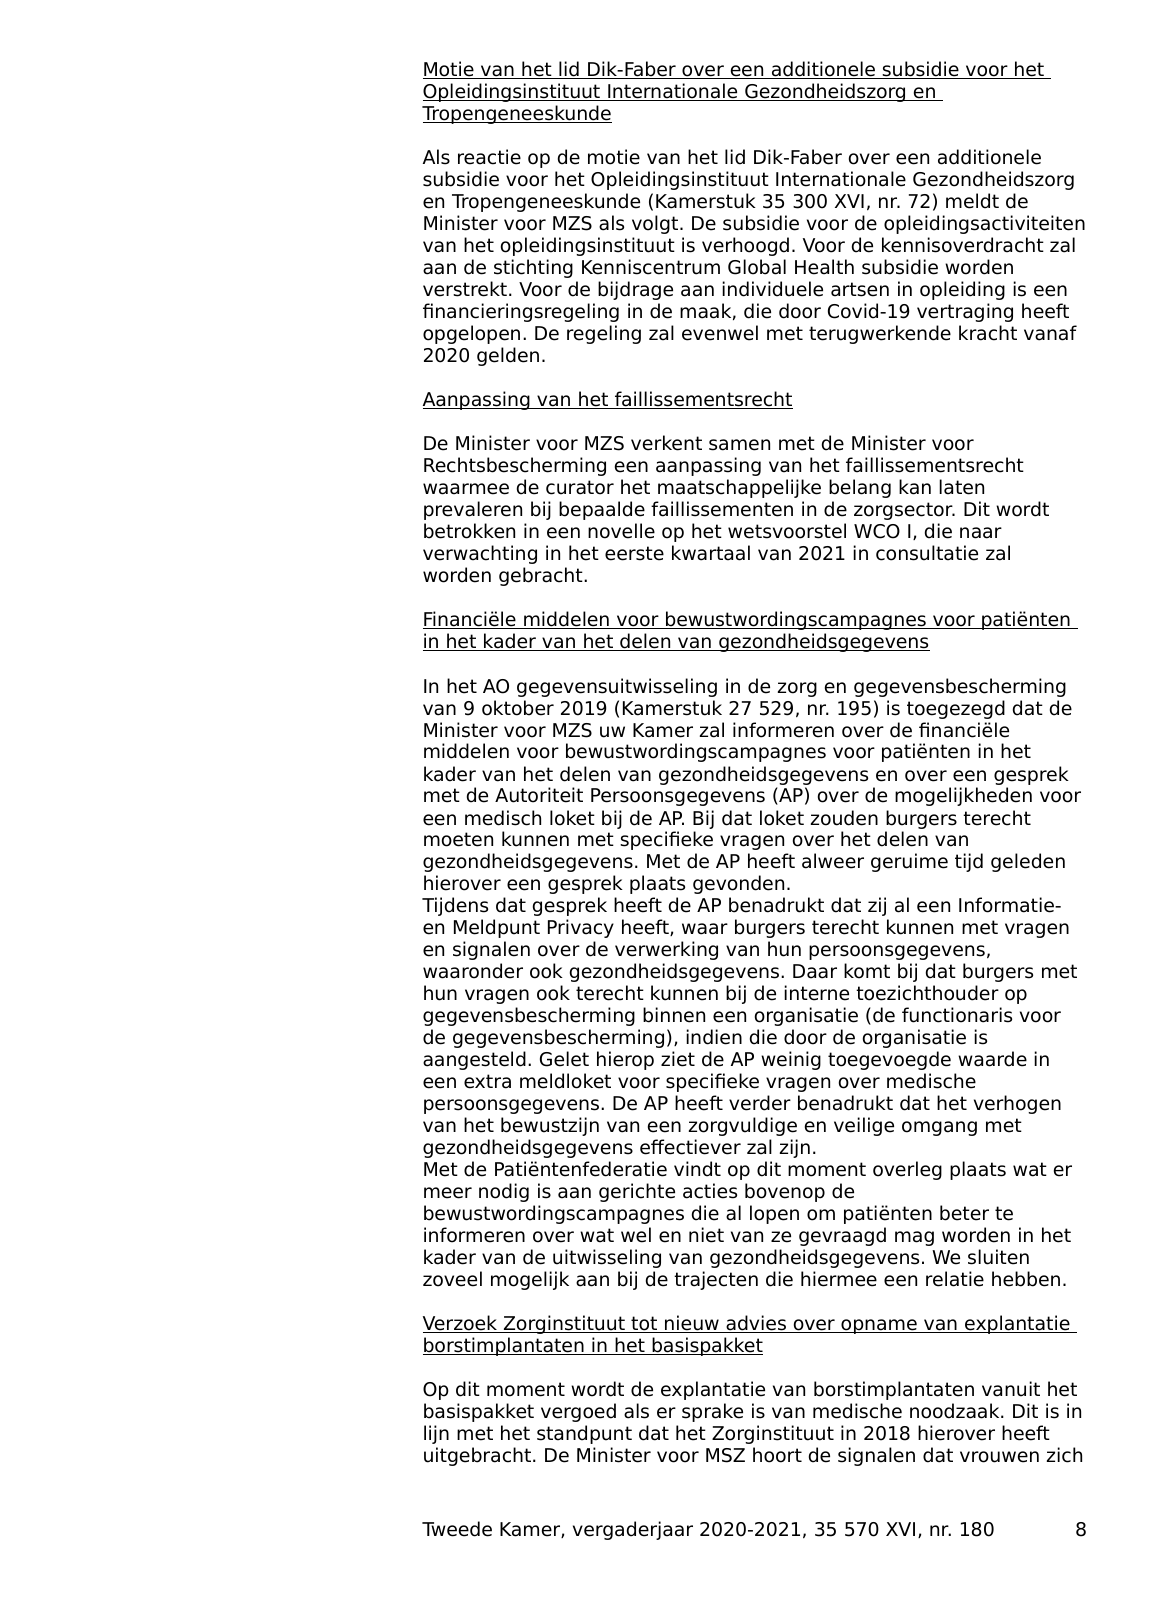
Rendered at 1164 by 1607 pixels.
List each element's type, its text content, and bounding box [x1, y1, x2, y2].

subtitle Verzoek Zorginstituut tot nieuw advies over opname van explantatie borstimplantaten in het basispakket [422, 1313, 1087, 1357]
text Met de Patiëntenfederatie vindt op dit moment overleg plaats wat er meer nodig is aan gerichte acties bovenop de bewustwordingscampagnes die al lopen om patiënten beter te informeren over wat wel en niet van ze gevraagd mag worden in het kader van de uitwisseling van gezondheidsgegevens. We sluiten zoveel mogelijk aan bij de trajecten die hiermee een relatie hebben. [422, 1159, 1087, 1291]
subtitle Aanpassing van het faillissementsrecht [422, 389, 1087, 411]
subtitle Financiële middelen voor bewustwordingscampagnes voor patiënten in het kader van het delen van gezondheidsgegevens [422, 609, 1087, 653]
subtitle Motie van het lid Dik-Faber over een additionele subsidie voor het Opleidingsinstituut Internationale Gezondheidszorg en Tropengeneeskunde [422, 59, 1087, 125]
text In het AO gegevensuitwisseling in de zorg en gegevensbescherming van 9 oktober 2019 (Kamerstuk 27 529, nr. 195) is toegezegd dat de Minister voor MZS uw Kamer zal informeren over de financiële middelen voor bewustwordingscampagnes voor patiënten in het kader van het delen van gezondheidsgegevens en over een gesprek met de Autoriteit Persoonsgegevens (AP) over de mogelijkheden voor een medisch loket bij de AP. Bij dat loket zouden burgers terecht moeten kunnen met specifieke vragen over het delen van gezondheidsgegevens. Met de AP heeft alweer geruime tijd geleden hierover een gesprek plaats gevonden. [422, 676, 1087, 895]
text Tijdens dat gesprek heeft de AP benadrukt dat zij al een Informatie- en Meldpunt Privacy heeft, waar burgers terecht kunnen met vragen en signalen over de verwerking van hun persoonsgegevens, waaronder ook gezondheidsgegevens. Daar komt bij dat burgers met hun vragen ook terecht kunnen bij de interne toezichthouder op gegevensbescherming binnen een organisatie (de functionaris voor de gegevensbescherming), indien die door de organisatie is aangesteld. Gelet hierop ziet de AP weinig toegevoegde waarde in een extra meldloket voor specifieke vragen over medische persoonsgegevens. De AP heeft verder benadrukt dat het verhogen van het bewustzijn van een zorgvuldige en veilige omgang met gezondheidsgegevens effectiever zal zijn. [422, 895, 1087, 1159]
text Op dit moment wordt de explantatie van borstimplantaten vanuit het basispakket vergoed als er sprake is van medische noodzaak. Dit is in lijn met het standpunt dat het Zorginstituut in 2018 hierover heeft uitgebracht. De Minister voor MSZ hoort de signalen dat vrouwen zich [422, 1379, 1087, 1467]
text Als reactie op de motie van het lid Dik-Faber over een additionele subsidie voor het Opleidingsinstituut Internationale Gezondheidszorg en Tropengeneeskunde (Kamerstuk 35 300 XVI, nr. 72) meldt de Minister voor MZS als volgt. De subsidie voor de opleidingsactiviteiten van het opleidingsinstituut is verhoogd. Voor de kennisoverdracht zal aan de stichting Kenniscentrum Global Health subsidie worden verstrekt. Voor de bijdrage aan individuele artsen in opleiding is een financieringsregeling in de maak, die door Covid-19 vertraging heeft opgelopen. De regeling zal evenwel met terugwerkende kracht vanaf 2020 gelden. [422, 147, 1087, 367]
text De Minister voor MZS verkent samen met de Minister voor Rechtsbescherming een aanpassing van het faillissementsrecht waarmee de curator het maatschappelijke belang kan laten prevaleren bij bepaalde faillissementen in de zorgsector. Dit wordt betrokken in een novelle op het wetsvoorstel WCO I, die naar verwachting in het eerste kwartaal van 2021 in consultatie zal worden gebracht. [422, 433, 1087, 587]
